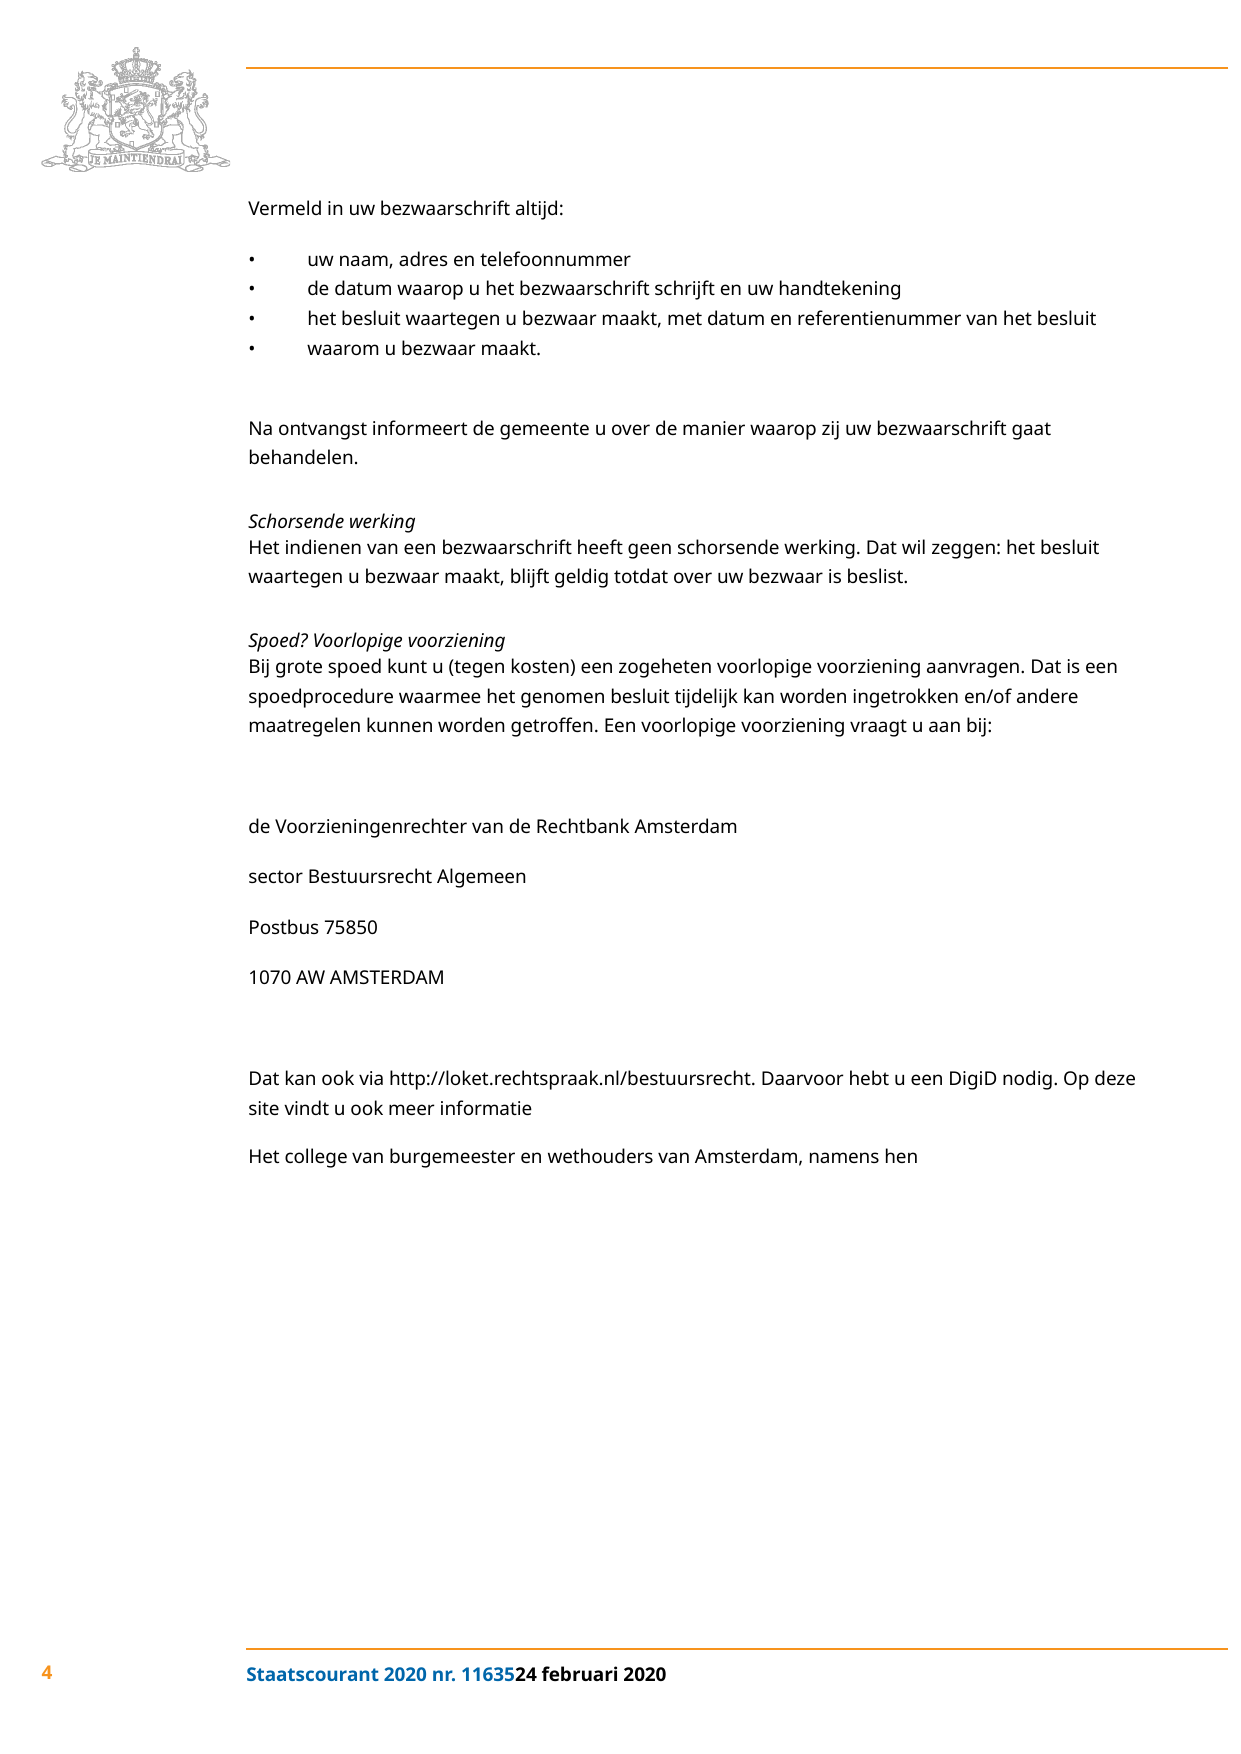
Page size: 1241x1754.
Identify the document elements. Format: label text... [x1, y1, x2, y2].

picture [41, 47, 231, 172]
text Na ontvangst informeert de gemeente u over de manier waarop zij uw bezwaarschrift gaat behandelen. [248, 415, 1152, 470]
text Het college van burgemeester en wethouders van Amsterdam, namens hen [248, 1143, 1152, 1168]
text Vermeld in uw bezwaarschrift altijd: [248, 196, 1152, 221]
list uw naam, adres en telefoonnummer [248, 246, 1152, 272]
list het besluit waartegen u bezwaar maakt, met datum en referentienummer van het besluit [248, 305, 1152, 331]
text Bij grote spoed kunt u (tegen kosten) een zogeheten voorlopige voorziening aanvragen. Dat is een spoedprocedure waarmee het genomen besluit tijdelijk kan worden ingetrokken en/of andere maatregelen kunnen worden getroffen. Een voorlopige voorziening vraagt u aan bij: [248, 653, 1152, 738]
text de Voorzieningenrechter van de Rechtbank Amsterdam [248, 813, 1152, 839]
text 1070 AW AMSTERDAM [248, 964, 1152, 990]
list waarom u bezwaar maakt. [248, 335, 1152, 361]
text sector Bestuursrecht Algemeen [248, 864, 1152, 889]
text Schorsende werking [248, 508, 1152, 534]
list de datum waarop u het bezwaarschrift schrijft en uw handtekening [248, 276, 1152, 301]
text Spoed? Voorlopige voorziening [248, 628, 1152, 653]
text Postbus 75850 [248, 914, 1152, 940]
text Het indienen van een bezwaarschrift heeft geen schorsende werking. Dat wil zeggen: het besluit waartegen u bezwaar maakt, blijft geldig totdat over uw bezwaar is beslist. [248, 534, 1152, 589]
text Dat kan ook via http://loket.rechtspraak.nl/bestuursrecht. Daarvoor hebt u een DigiD nodig. Op deze site vindt u ook meer informatie [248, 1065, 1152, 1121]
